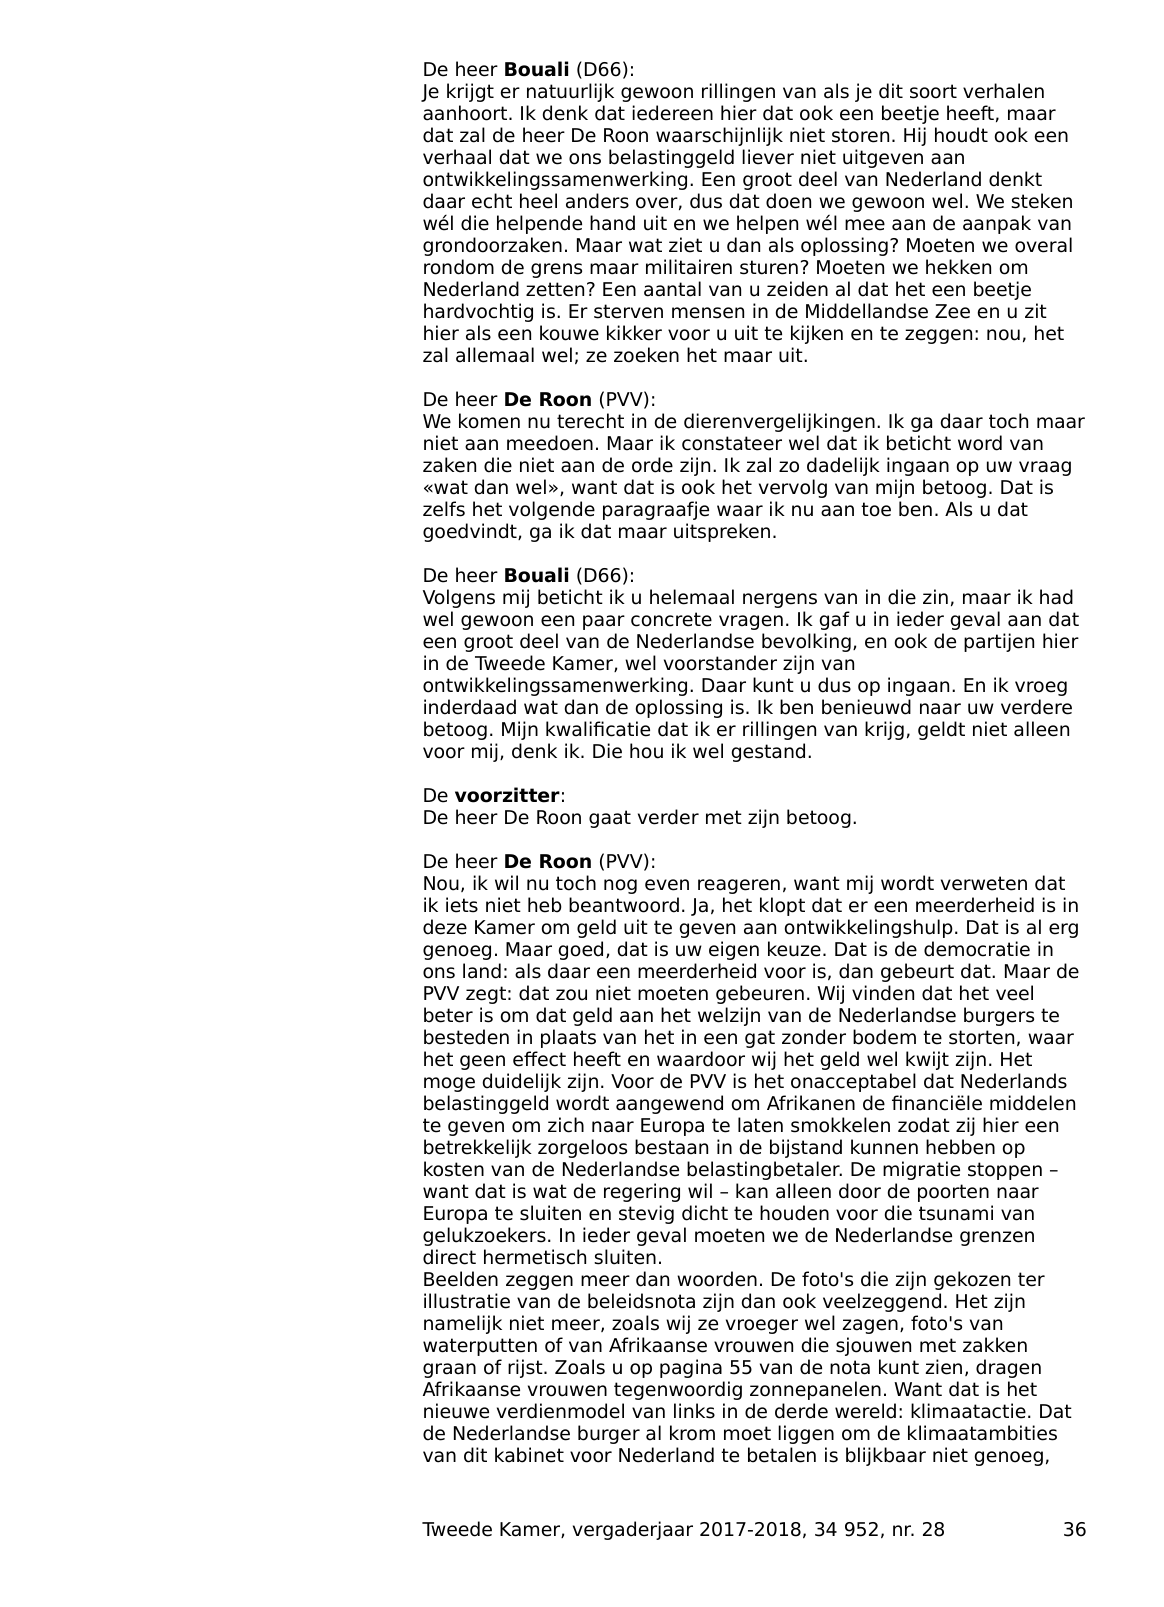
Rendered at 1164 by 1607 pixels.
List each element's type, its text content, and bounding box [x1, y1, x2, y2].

text De heer De Roon (PVV): [422, 389, 1087, 411]
text De heer Bouali (D66): [422, 59, 1087, 81]
text De heer De Roon gaat verder met zijn betoog. [422, 807, 1087, 829]
text Je krijgt er natuurlijk gewoon rillingen van als je dit soort verhalen aanhoort. Ik denk dat iedereen hier dat ook een beetje heeft, maar dat zal de heer De Roon waarschijnlijk niet storen. Hij houdt ook een verhaal dat we ons belastinggeld liever niet uitgeven aan ontwikkelingssamenwerking. Een groot deel van Nederland denkt daar echt heel anders over, dus dat doen we gewoon wel. We steken wél die helpende hand uit en we helpen wél mee aan de aanpak van grondoorzaken. Maar wat ziet u dan als oplossing? Moeten we overal rondom de grens maar militairen sturen? Moeten we hekken om Nederland zetten? Een aantal van u zeiden al dat het een beetje hardvochtig is. Er sterven mensen in de Middellandse Zee en u zit hier als een kouwe kikker voor u uit te kijken en te zeggen: nou, het zal allemaal wel; ze zoeken het maar uit. [422, 81, 1087, 367]
text Volgens mij beticht ik u helemaal nergens van in die zin, maar ik had wel gewoon een paar concrete vragen. Ik gaf u in ieder geval aan dat een groot deel van de Nederlandse bevolking, en ook de partijen hier in de Tweede Kamer, wel voorstander zijn van ontwikkelingssamenwerking. Daar kunt u dus op ingaan. En ik vroeg inderdaad wat dan de oplossing is. Ik ben benieuwd naar uw verdere betoog. Mijn kwalificatie dat ik er rillingen van krijg, geldt niet alleen voor mij, denk ik. Die hou ik wel gestand. [422, 587, 1087, 763]
text We komen nu terecht in de dierenvergelijkingen. Ik ga daar toch maar niet aan meedoen. Maar ik constateer wel dat ik beticht word van zaken die niet aan de orde zijn. Ik zal zo dadelijk ingaan op uw vraag «wat dan wel», want dat is ook het vervolg van mijn betoog. Dat is zelfs het volgende paragraafje waar ik nu aan toe ben. Als u dat goedvindt, ga ik dat maar uitspreken. [422, 411, 1087, 543]
text De heer De Roon (PVV): [422, 851, 1087, 873]
text Beelden zeggen meer dan woorden. De foto's die zijn gekozen ter illustratie van de beleidsnota zijn dan ook veelzeggend. Het zijn namelijk niet meer, zoals wij ze vroeger wel zagen, foto's van waterputten of van Afrikaanse vrouwen die sjouwen met zakken graan of rijst. Zoals u op pagina 55 van de nota kunt zien, dragen Afrikaanse vrouwen tegenwoordig zonnepanelen. Want dat is het nieuwe verdienmodel van links in de derde wereld: klimaatactie. Dat de Nederlandse burger al krom moet liggen om de klimaatambities van dit kabinet voor Nederland te betalen is blijkbaar niet genoeg, [422, 1269, 1087, 1467]
text De heer Bouali (D66): [422, 565, 1087, 587]
text De voorzitter: [422, 785, 1087, 807]
text Nou, ik wil nu toch nog even reageren, want mij wordt verweten dat ik iets niet heb beantwoord. Ja, het klopt dat er een meerderheid is in deze Kamer om geld uit te geven aan ontwikkelingshulp. Dat is al erg genoeg. Maar goed, dat is uw eigen keuze. Dat is de democratie in ons land: als daar een meerderheid voor is, dan gebeurt dat. Maar de PVV zegt: dat zou niet moeten gebeuren. Wij vinden dat het veel beter is om dat geld aan het welzijn van de Nederlandse burgers te besteden in plaats van het in een gat zonder bodem te storten, waar het geen effect heeft en waardoor wij het geld wel kwijt zijn. Het moge duidelijk zijn. Voor de PVV is het onacceptabel dat Nederlands belastinggeld wordt aangewend om Afrikanen de financiële middelen te geven om zich naar Europa te laten smokkelen zodat zij hier een betrekkelijk zorgeloos bestaan in de bijstand kunnen hebben op kosten van de Nederlandse belastingbetaler. De migratie stoppen – want dat is wat de regering wil – kan alleen door de poorten naar Europa te sluiten en stevig dicht te houden voor die tsunami van gelukzoekers. In ieder geval moeten we de Nederlandse grenzen direct hermetisch sluiten. [422, 873, 1087, 1269]
